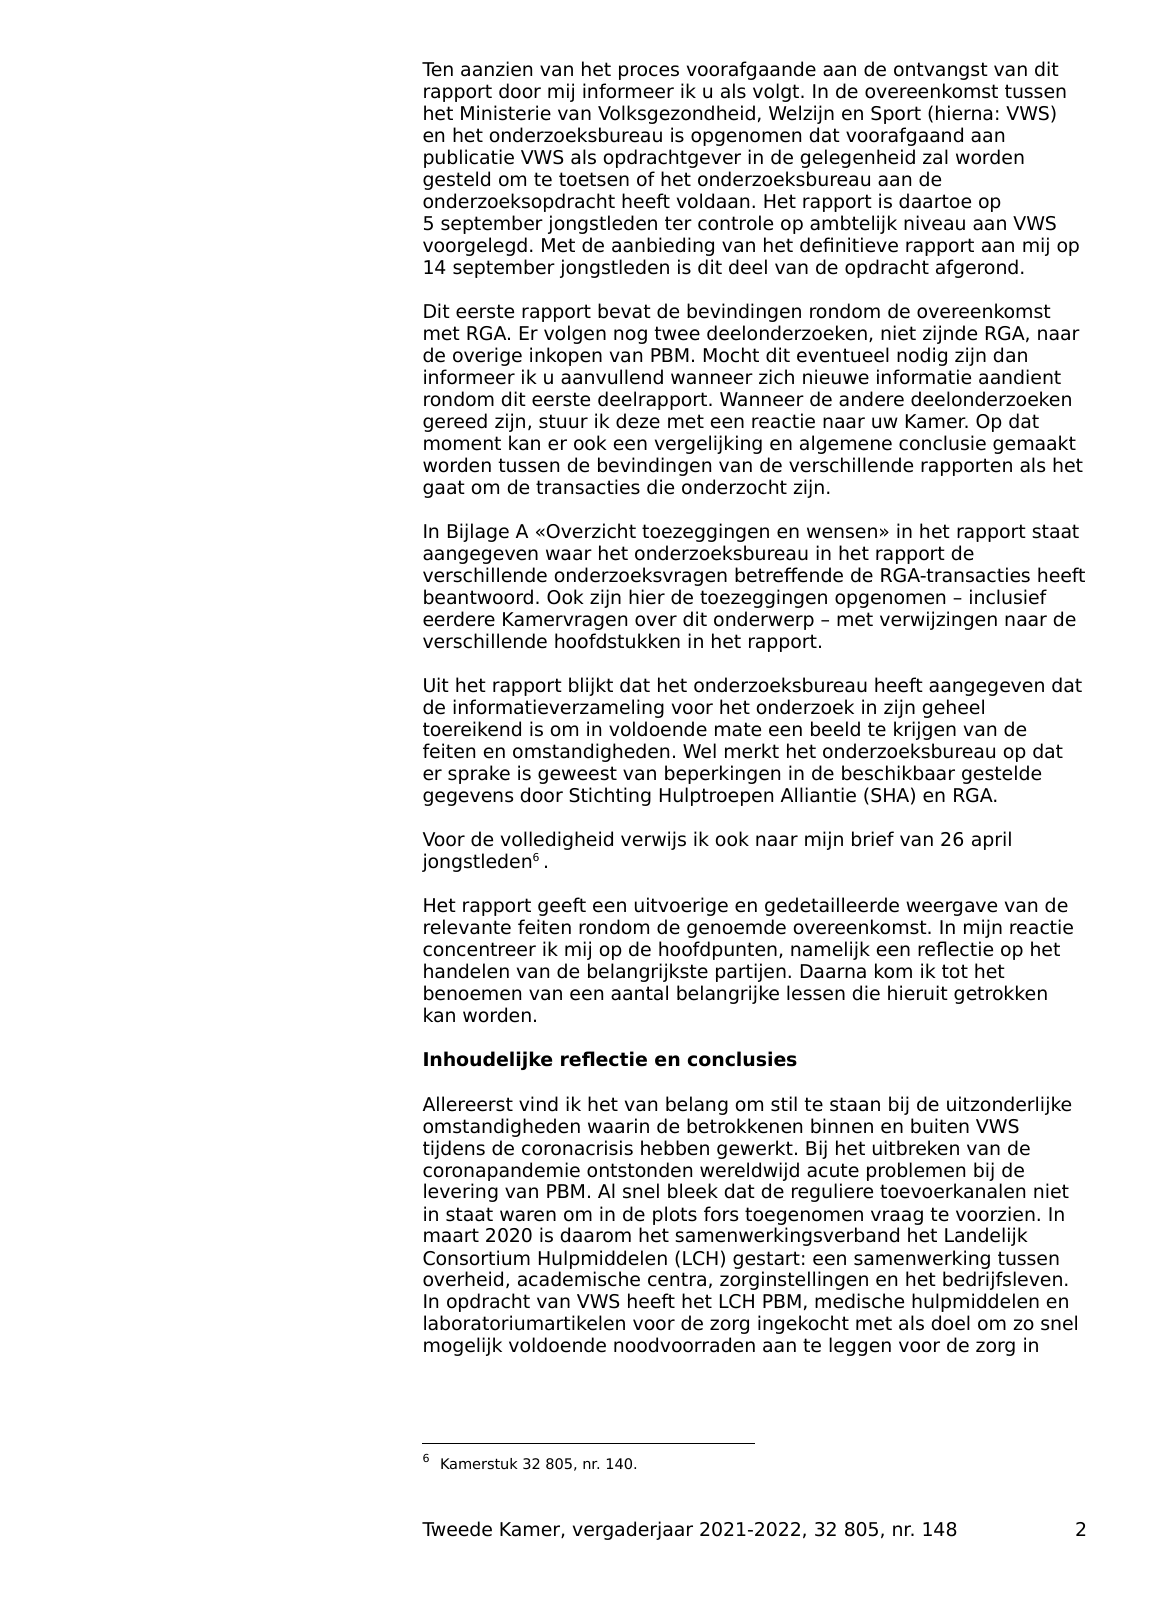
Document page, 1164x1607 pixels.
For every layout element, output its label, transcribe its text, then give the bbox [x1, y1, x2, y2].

text Kamerstuk 32 805, nr. 140. [422, 1452, 1087, 1474]
text In Bijlage A «Overzicht toezeggingen en wensen» in het rapport staat aangegeven waar het onderzoeksbureau in het rapport de verschillende onderzoeksvragen betreffende de RGA-transacties heeft beantwoord. Ook zijn hier de toezeggingen opgenomen – inclusief eerdere Kamervragen over dit onderwerp – met verwijzingen naar de verschillende hoofdstukken in het rapport. [422, 521, 1087, 653]
subtitle Inhoudelijke reflectie en conclusies [422, 1049, 1087, 1071]
text Dit eerste rapport bevat de bevindingen rondom de overeenkomst met RGA. Er volgen nog twee deelonderzoeken, niet zijnde RGA, naar de overige inkopen van PBM. Mocht dit eventueel nodig zijn dan informeer ik u aanvullend wanneer zich nieuwe informatie aandient rondom dit eerste deelrapport. Wanneer de andere deelonderzoeken gereed zijn, stuur ik deze met een reactie naar uw Kamer. Op dat moment kan er ook een vergelijking en algemene conclusie gemaakt worden tussen de bevindingen van de verschillende rapporten als het gaat om de transacties die onderzocht zijn. [422, 301, 1087, 499]
text Ten aanzien van het proces voorafgaande aan de ontvangst van dit rapport door mij informeer ik u als volgt. In de overeenkomst tussen het Ministerie van Volksgezondheid, Welzijn en Sport (hierna: VWS) en het onderzoeksbureau is opgenomen dat voorafgaand aan publicatie VWS als opdrachtgever in de gelegenheid zal worden gesteld om te toetsen of het onderzoeksbureau aan de onderzoeksopdracht heeft voldaan. Het rapport is daartoe op 5 september jongstleden ter controle op ambtelijk niveau aan VWS voorgelegd. Met de aanbieding van het definitieve rapport aan mij op 14 september jongstleden is dit deel van de opdracht afgerond. [422, 59, 1087, 279]
text Het rapport geeft een uitvoerige en gedetailleerde weergave van de relevante feiten rondom de genoemde overeenkomst. In mijn reactie concentreer ik mij op de hoofdpunten, namelijk een reflectie op het handelen van de belangrijkste partijen. Daarna kom ik tot het benoemen van een aantal belangrijke lessen die hieruit getrokken kan worden. [422, 895, 1087, 1027]
text Allereerst vind ik het van belang om stil te staan bij de uitzonderlijke omstandigheden waarin de betrokkenen binnen en buiten VWS tijdens de coronacrisis hebben gewerkt. Bij het uitbreken van de coronapandemie ontstonden wereldwijd acute problemen bij de levering van PBM. Al snel bleek dat de reguliere toevoerkanalen niet in staat waren om in de plots fors toegenomen vraag te voorzien. In maart 2020 is daarom het samenwerkingsverband het Landelijk Consortium Hulpmiddelen (LCH) gestart: een samenwerking tussen overheid, academische centra, zorginstellingen en het bedrijfsleven. In opdracht van VWS heeft het LCH PBM, medische hulpmiddelen en laboratoriumartikelen voor de zorg ingekocht met als doel om zo snel mogelijk voldoende noodvoorraden aan te leggen voor de zorg in [422, 1093, 1087, 1357]
text Voor de volledigheid verwijs ik ook naar mijn brief van 26 april jongstleden. [422, 829, 1087, 873]
text Uit het rapport blijkt dat het onderzoeksbureau heeft aangegeven dat de informatieverzameling voor het onderzoek in zijn geheel toereikend is om in voldoende mate een beeld te krijgen van de feiten en omstandigheden. Wel merkt het onderzoeksbureau op dat er sprake is geweest van beperkingen in de beschikbaar gestelde gegevens door Stichting Hulptroepen Alliantie (SHA) en RGA. [422, 675, 1087, 807]
